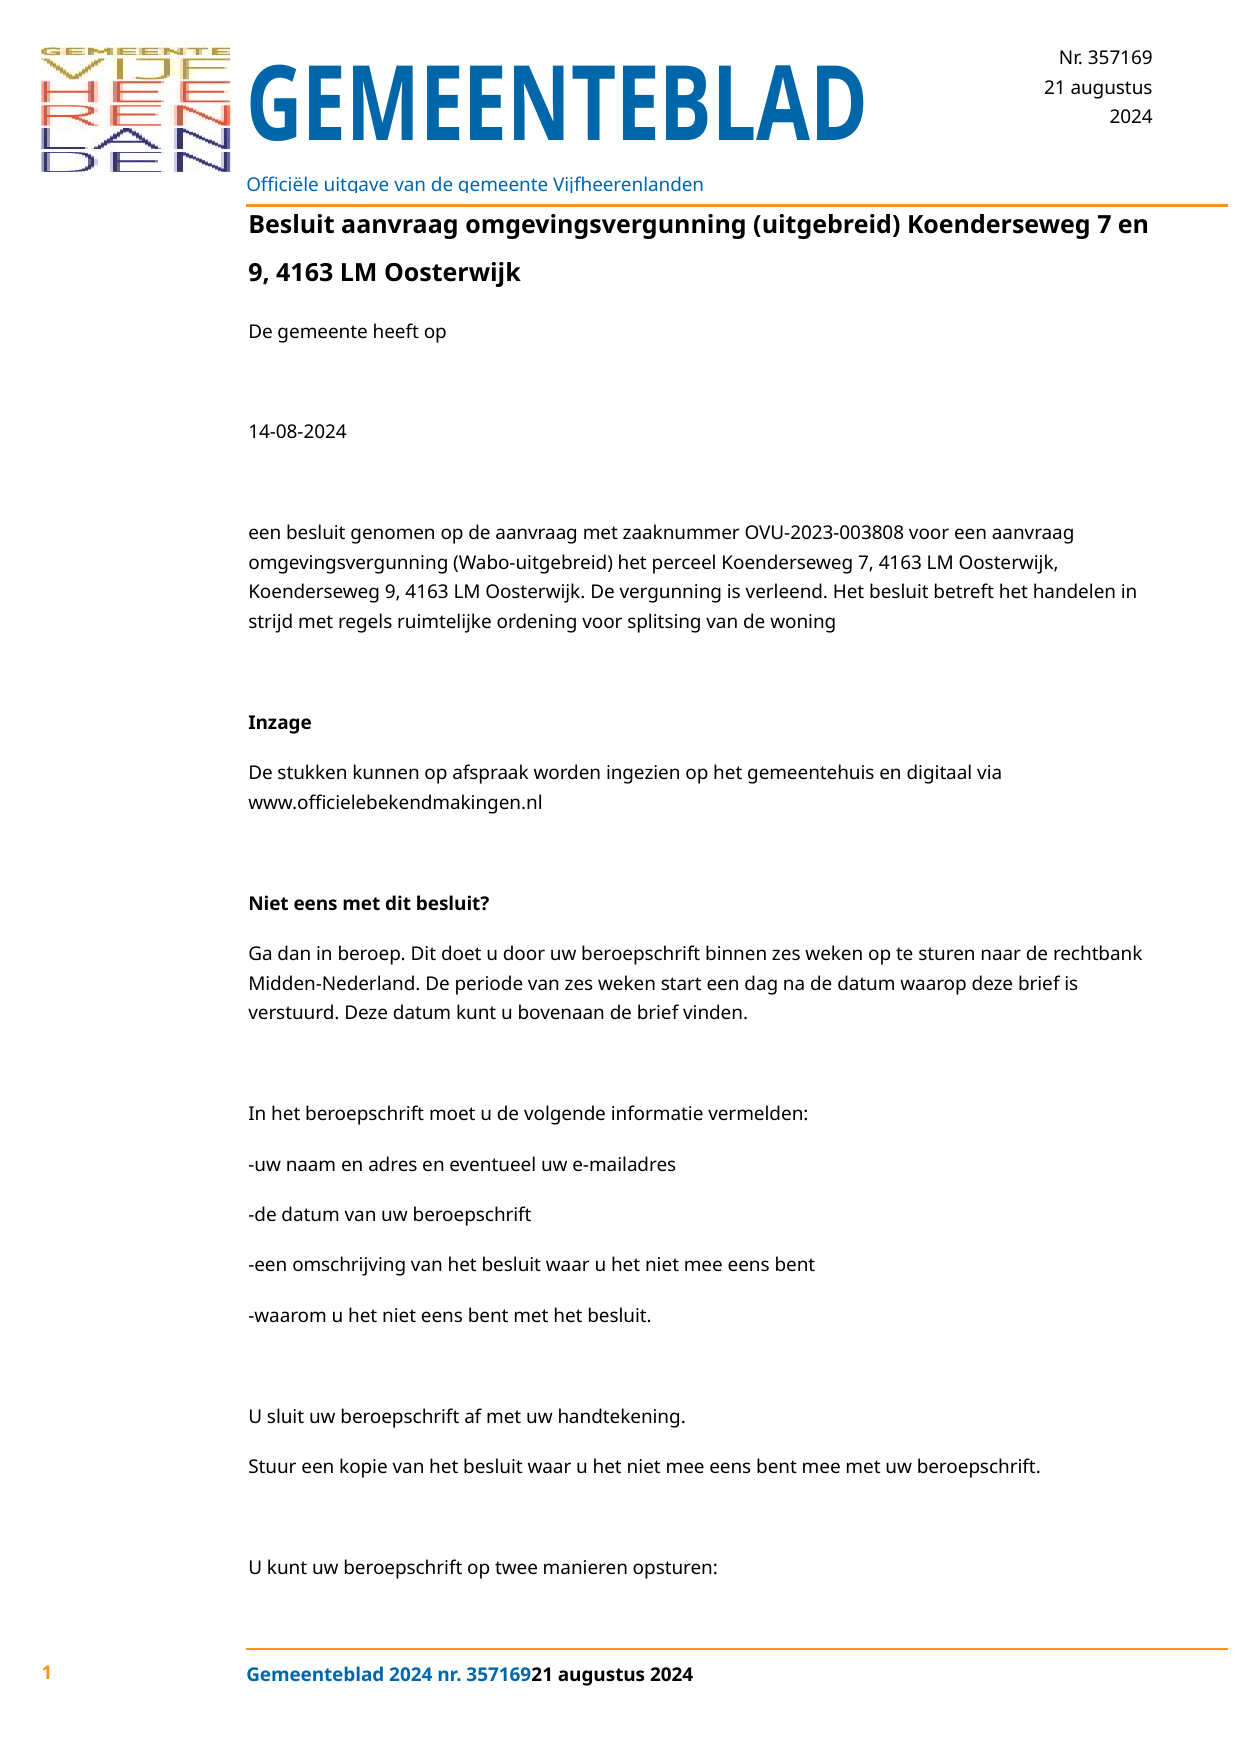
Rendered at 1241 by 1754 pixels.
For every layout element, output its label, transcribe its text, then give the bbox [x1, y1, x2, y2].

text Besluit aanvraag omgevingsvergunning (uitgebreid) Koenderseweg 7 en 9, 4163 LM Oosterwijk [248, 207, 1152, 288]
text De stukken kunnen op afspraak worden ingezien op het gemeentehuis en digitaal via www.officielebekendmakingen.nl [248, 759, 1152, 815]
text Niet eens met dit besluit? [248, 890, 1152, 916]
text Stuur een kopie van het besluit waar u het niet mee eens bent mee met uw beroepschrift. [248, 1453, 1152, 1479]
text 14-08-2024 [248, 419, 1152, 444]
text -de datum van uw beroepschrift [248, 1201, 1152, 1227]
text -waarom u het niet eens bent met het besluit. [248, 1302, 1152, 1328]
text een besluit genomen op de aanvraag met zaaknummer OVU-2023-003808 voor een aanvraag omgevingsvergunning (Wabo-uitgebreid) het perceel Koenderseweg 7, 4163 LM Oosterwijk, Koenderseweg 9, 4163 LM Oosterwijk. De vergunning is verleend. Het besluit betreft het handelen in strijd met regels ruimtelijke ordening voor splitsing van de woning [248, 519, 1152, 634]
text -een omschrijving van het besluit waar u het niet mee eens bent [248, 1252, 1152, 1277]
text Inzage [248, 709, 1152, 735]
text Ga dan in beroep. Dit doet u door uw beroepschrift binnen zes weken op te sturen naar de rechtbank Midden-Nederland. De periode van zes weken start een dag na de datum waarop deze brief is verstuurd. Deze datum kunt u bovenaan de brief vinden. [248, 940, 1152, 1025]
text -uw naam en adres en eventueel uw e-mailadres [248, 1151, 1152, 1177]
picture [41, 47, 231, 172]
text U kunt uw beroepschrift op twee manieren opsturen: [248, 1554, 1152, 1580]
text In het beroepschrift moet u de volgende informatie vermelden: [248, 1100, 1152, 1126]
text De gemeente heeft op [248, 318, 1152, 344]
text U sluit uw beroepschrift af met uw handtekening. [248, 1403, 1152, 1429]
